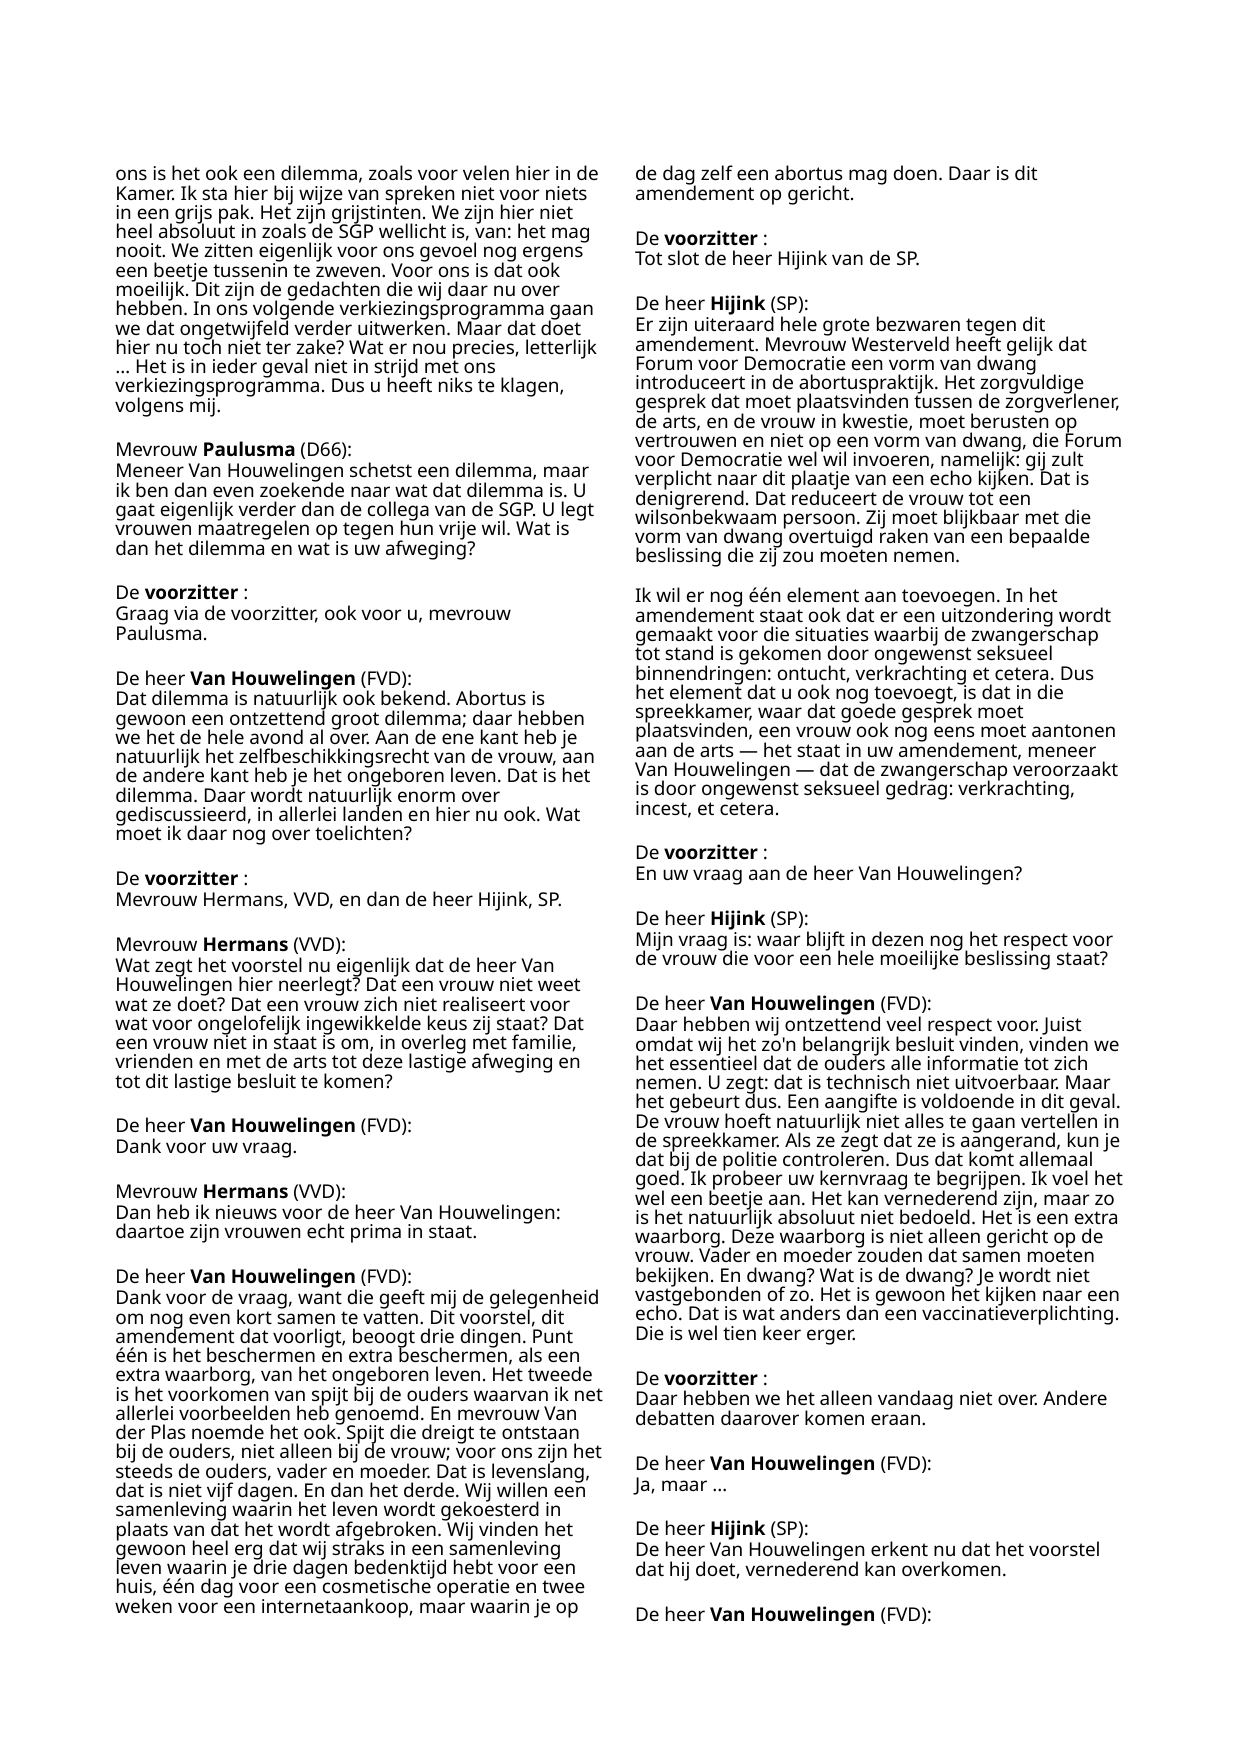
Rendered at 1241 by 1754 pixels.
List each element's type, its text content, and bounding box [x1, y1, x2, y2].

text Ja, maar … [635, 1476, 1125, 1495]
text De voorzitter : [635, 839, 1125, 865]
text Mevrouw Hermans (VVD): [115, 931, 605, 957]
text De voorzitter : [115, 865, 605, 891]
text De heer Hijink (SP): [635, 1516, 1125, 1541]
text De heer Van Houwelingen (FVD): [635, 1450, 1125, 1476]
text Mijn vraag is: waar blijft in dezen nog het respect voor de vrouw die voor een hele moeilijke beslissing staat? [635, 931, 1125, 970]
text Wat zegt het voorstel nu eigenlijk dat de heer Van Houwelingen hier neerlegt? Dat een vrouw niet weet wat ze doet? Dat een vrouw zich niet realiseert voor wat voor ongelofelijk ingewikkelde keus zij staat? Dat een vrouw niet in staat is om, in overleg met familie, vrienden en met de arts tot deze lastige afweging en tot dit lastige besluit te komen? [115, 957, 605, 1092]
text De heer Van Houwelingen (FVD): [115, 1264, 605, 1289]
text Graag via de voorzitter, ook voor u, mevrouw Paulusma. [115, 605, 605, 644]
text De heer Van Houwelingen (FVD): [115, 1113, 605, 1138]
text De voorzitter : [635, 1365, 1125, 1390]
text En uw vraag aan de heer Van Houwelingen? [635, 865, 1125, 884]
text Dank voor uw vraag. [115, 1138, 605, 1158]
text De heer Van Houwelingen (FVD): [115, 665, 605, 690]
text Dank voor de vraag, want die geeft mij de gelegenheid om nog even kort samen te vatten. Dit voorstel, dit amendement dat voorligt, beoogt drie dingen. Punt één is het beschermen en extra beschermen, als een extra waarborg, van het ongeboren leven. Het tweede is het voorkomen van spijt bij de ouders waarvan ik net allerlei voorbeelden heb genoemd. En mevrouw Van der Plas noemde het ook. Spijt die dreigt te ontstaan bij de ouders, niet alleen bij de vrouw; voor ons zijn het steeds de ouders, vader en moeder. Dat is levenslang, dat is niet vijf dagen. En dan het derde. Wij willen een samenleving waarin het leven wordt gekoesterd in plaats van dat het wordt afgebroken. Wij vinden het gewoon heel erg dat wij straks in een samenleving leven waarin je drie dagen bedenktijd hebt voor een huis, één dag voor een cosmetische operatie en twee weken voor een internetaankoop, maar waarin je op [115, 1289, 605, 1617]
text Mevrouw Hermans (VVD): [115, 1178, 605, 1204]
text De heer Van Houwelingen (FVD): [635, 991, 1125, 1016]
text Dan heb ik nieuws voor de heer Van Houwelingen: daartoe zijn vrouwen echt prima in staat. [115, 1204, 605, 1243]
text De heer Hijink (SP): [635, 291, 1125, 316]
text De heer Hijink (SP): [635, 905, 1125, 931]
text Daar hebben we het alleen vandaag niet over. Andere debatten daarover komen eraan. [635, 1390, 1125, 1429]
text Tot slot de heer Hijink van de SP. [635, 250, 1125, 270]
text Meneer Van Houwelingen schetst een dilemma, maar ik ben dan even zoekende naar wat dat dilemma is. U gaat eigenlijk verder dan de collega van de SGP. U legt vrouwen maatregelen op tegen hun vrije wil. Wat is dan het dilemma en wat is uw afweging? [115, 462, 605, 559]
text ons is het ook een dilemma, zoals voor velen hier in de Kamer. Ik sta hier bij wijze van spreken niet voor niets in een grijs pak. Het zijn grijstinten. We zijn hier niet heel absoluut in zoals de SGP wellicht is, van: het mag nooit. We zitten eigenlijk voor ons gevoel nog ergens een beetje tussenin te zweven. Voor ons is dat ook moeilijk. Dit zijn de gedachten die wij daar nu over hebben. In ons volgende verkiezingsprogramma gaan we dat ongetwijfeld verder uitwerken. Maar dat doet hier nu toch niet ter zake? Wat er nou precies, letterlijk … Het is in ieder geval niet in strijd met ons verkiezingsprogramma. Dus u heeft niks te klagen, volgens mij. [115, 165, 605, 416]
text De heer Van Houwelingen erkent nu dat het voorstel dat hij doet, vernederend kan overkomen. [635, 1541, 1125, 1580]
text Daar hebben wij ontzettend veel respect voor. Juist omdat wij het zo'n belangrijk besluit vinden, vinden we het essentieel dat de ouders alle informatie tot zich nemen. U zegt: dat is technisch niet uitvoerbaar. Maar het gebeurt dus. Een aangifte is voldoende in dit geval. De vrouw hoeft natuurlijk niet alles te gaan vertellen in de spreekkamer. Als ze zegt dat ze is aangerand, kun je dat bij de politie controleren. Dus dat komt allemaal goed. Ik probeer uw kernvraag te begrijpen. Ik voel het wel een beetje aan. Het kan vernederend zijn, maar zo is het natuurlijk absoluut niet bedoeld. Het is een extra waarborg. Deze waarborg is niet alleen gericht op de vrouw. Vader en moeder zouden dat samen moeten bekijken. En dwang? Wat is de dwang? Je wordt niet vastgebonden of zo. Het is gewoon het kijken naar een echo. Dat is wat anders dan een vaccinatieverplichting. Die is wel tien keer erger. [635, 1016, 1125, 1344]
text Ik wil er nog één element aan toevoegen. In het amendement staat ook dat er een uitzondering wordt gemaakt voor die situaties waarbij de zwangerschap tot stand is gekomen door ongewenst seksueel binnendringen: ontucht, verkrachting et cetera. Dus het element dat u ook nog toevoegt, is dat in die spreekkamer, waar dat goede gesprek moet plaatsvinden, een vrouw ook nog eens moet aantonen aan de arts — het staat in uw amendement, meneer Van Houwelingen — dat de zwangerschap veroorzaakt is door ongewenst seksueel gedrag: verkrachting, incest, et cetera. [635, 587, 1125, 819]
text Mevrouw Hermans, VVD, en dan de heer Hijink, SP. [115, 891, 605, 910]
text Mevrouw Paulusma (D66): [115, 437, 605, 462]
text De voorzitter : [635, 225, 1125, 250]
text Dat dilemma is natuurlijk ook bekend. Abortus is gewoon een ontzettend groot dilemma; daar hebben we het de hele avond al over. Aan de ene kant heb je natuurlijk het zelfbeschikkingsrecht van de vrouw, aan de andere kant heb je het ongeboren leven. Dat is het dilemma. Daar wordt natuurlijk enorm over gediscussieerd, in allerlei landen en hier nu ook. Wat moet ik daar nog over toelichten? [115, 690, 605, 844]
text De heer Van Houwelingen (FVD): [635, 1601, 1125, 1626]
text de dag zelf een abortus mag doen. Daar is dit amendement op gericht. [635, 165, 1125, 204]
text Er zijn uiteraard hele grote bezwaren tegen dit amendement. Mevrouw Westerveld heeft gelijk dat Forum voor Democratie een vorm van dwang introduceert in de abortuspraktijk. Het zorgvuldige gesprek dat moet plaatsvinden tussen de zorgverlener, de arts, en de vrouw in kwestie, moet berusten op vertrouwen en niet op een vorm van dwang, die Forum voor Democratie wel wil invoeren, namelijk: gij zult verplicht naar dit plaatje van een echo kijken. Dat is denigrerend. Dat reduceert de vrouw tot een wilsonbekwaam persoon. Zij moet blijkbaar met die vorm van dwang overtuigd raken van een bepaalde beslissing die zij zou moeten nemen. [635, 316, 1125, 567]
text De voorzitter : [115, 579, 605, 605]
